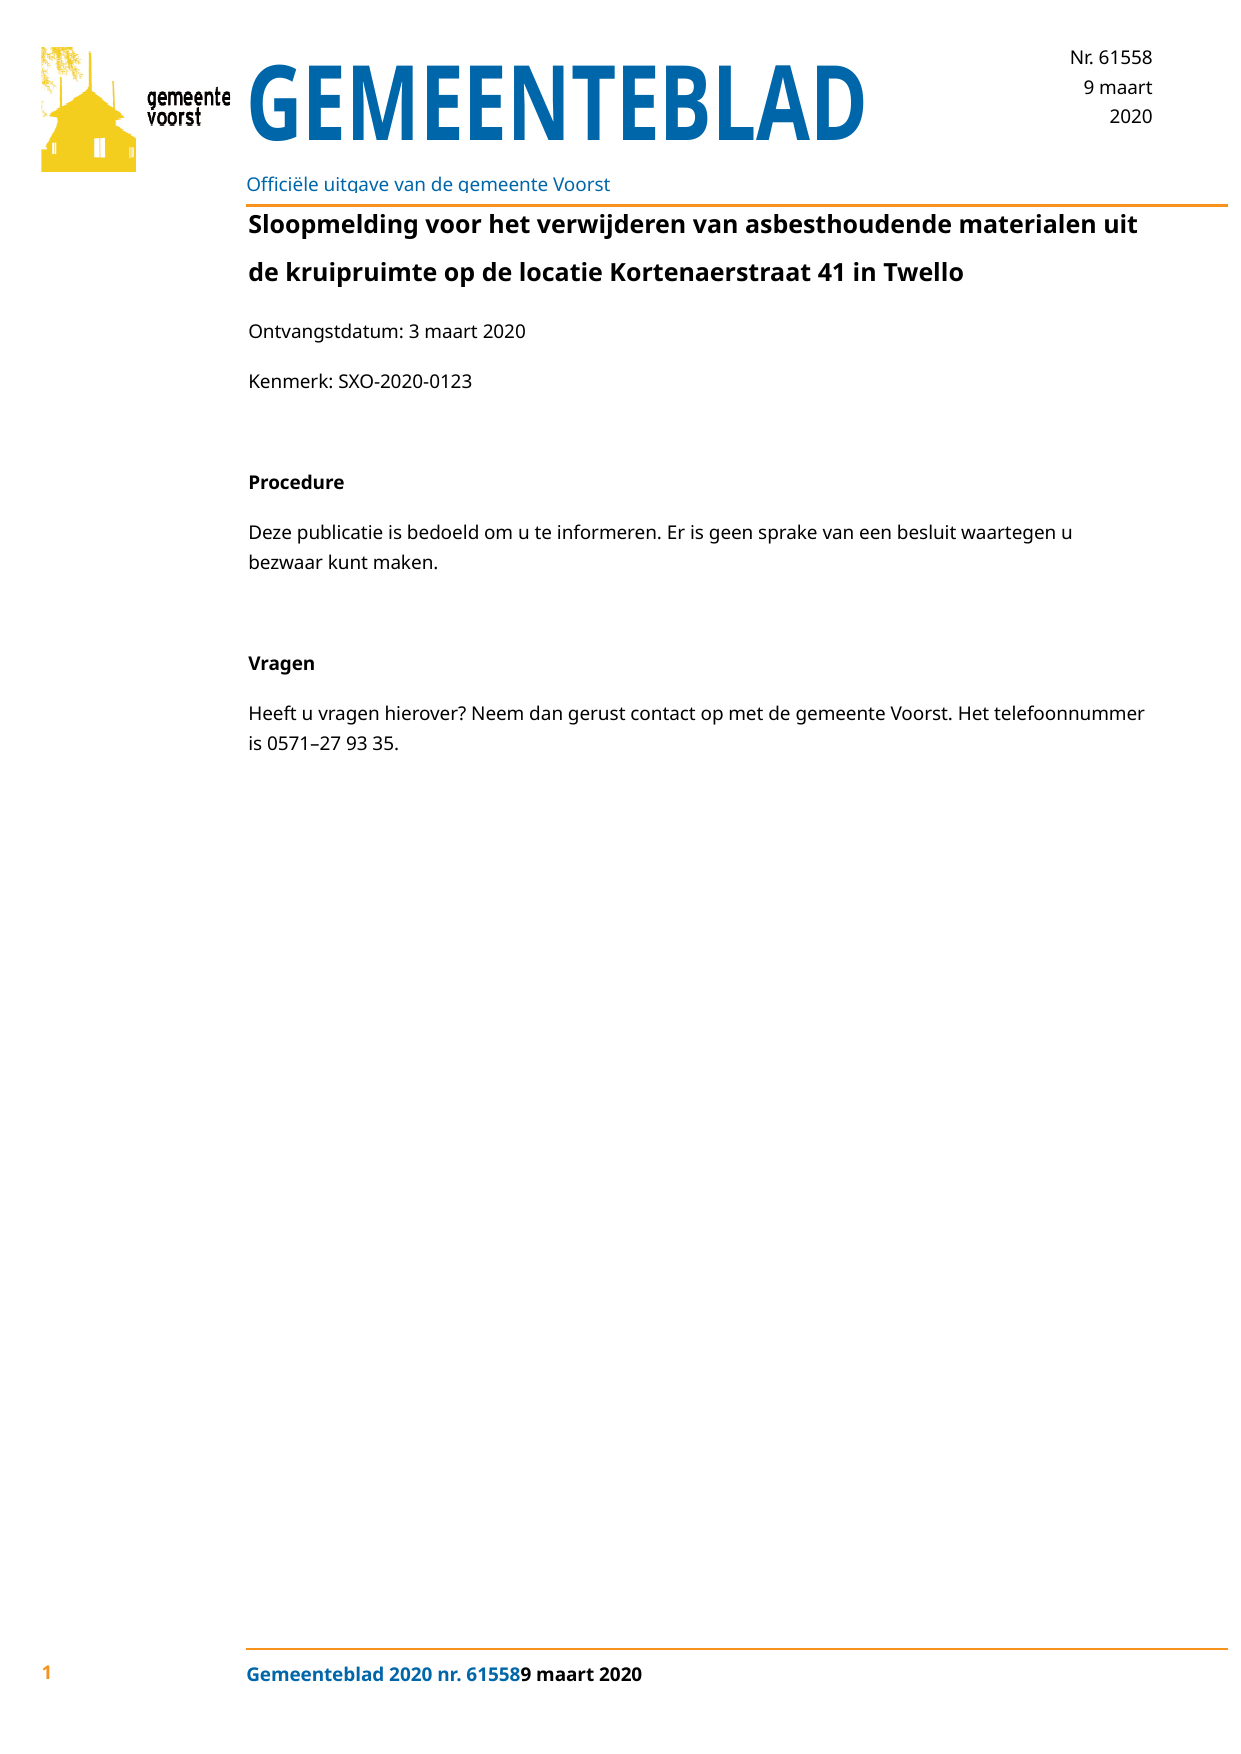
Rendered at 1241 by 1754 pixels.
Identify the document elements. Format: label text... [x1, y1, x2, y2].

text Sloopmelding voor het verwijderen van asbesthoudende materialen uit de kruipruimte op de locatie Kortenaerstraat 41 in Twello [248, 207, 1152, 288]
text Deze publicatie is bedoeld om u te informeren. Er is geen sprake van een besluit waartegen u bezwaar kunt maken. [248, 519, 1152, 575]
text Vragen [248, 650, 1152, 676]
picture [41, 47, 231, 172]
text Procedure [248, 469, 1152, 495]
text Heeft u vragen hierover? Neem dan gerust contact op met de gemeente Voorst. Het telefoonnummer is 0571–27 93 35. [248, 700, 1152, 756]
text Ontvangstdatum: 3 maart 2020 [248, 318, 1152, 344]
text Kenmerk: SXO-2020-0123 [248, 368, 1152, 394]
